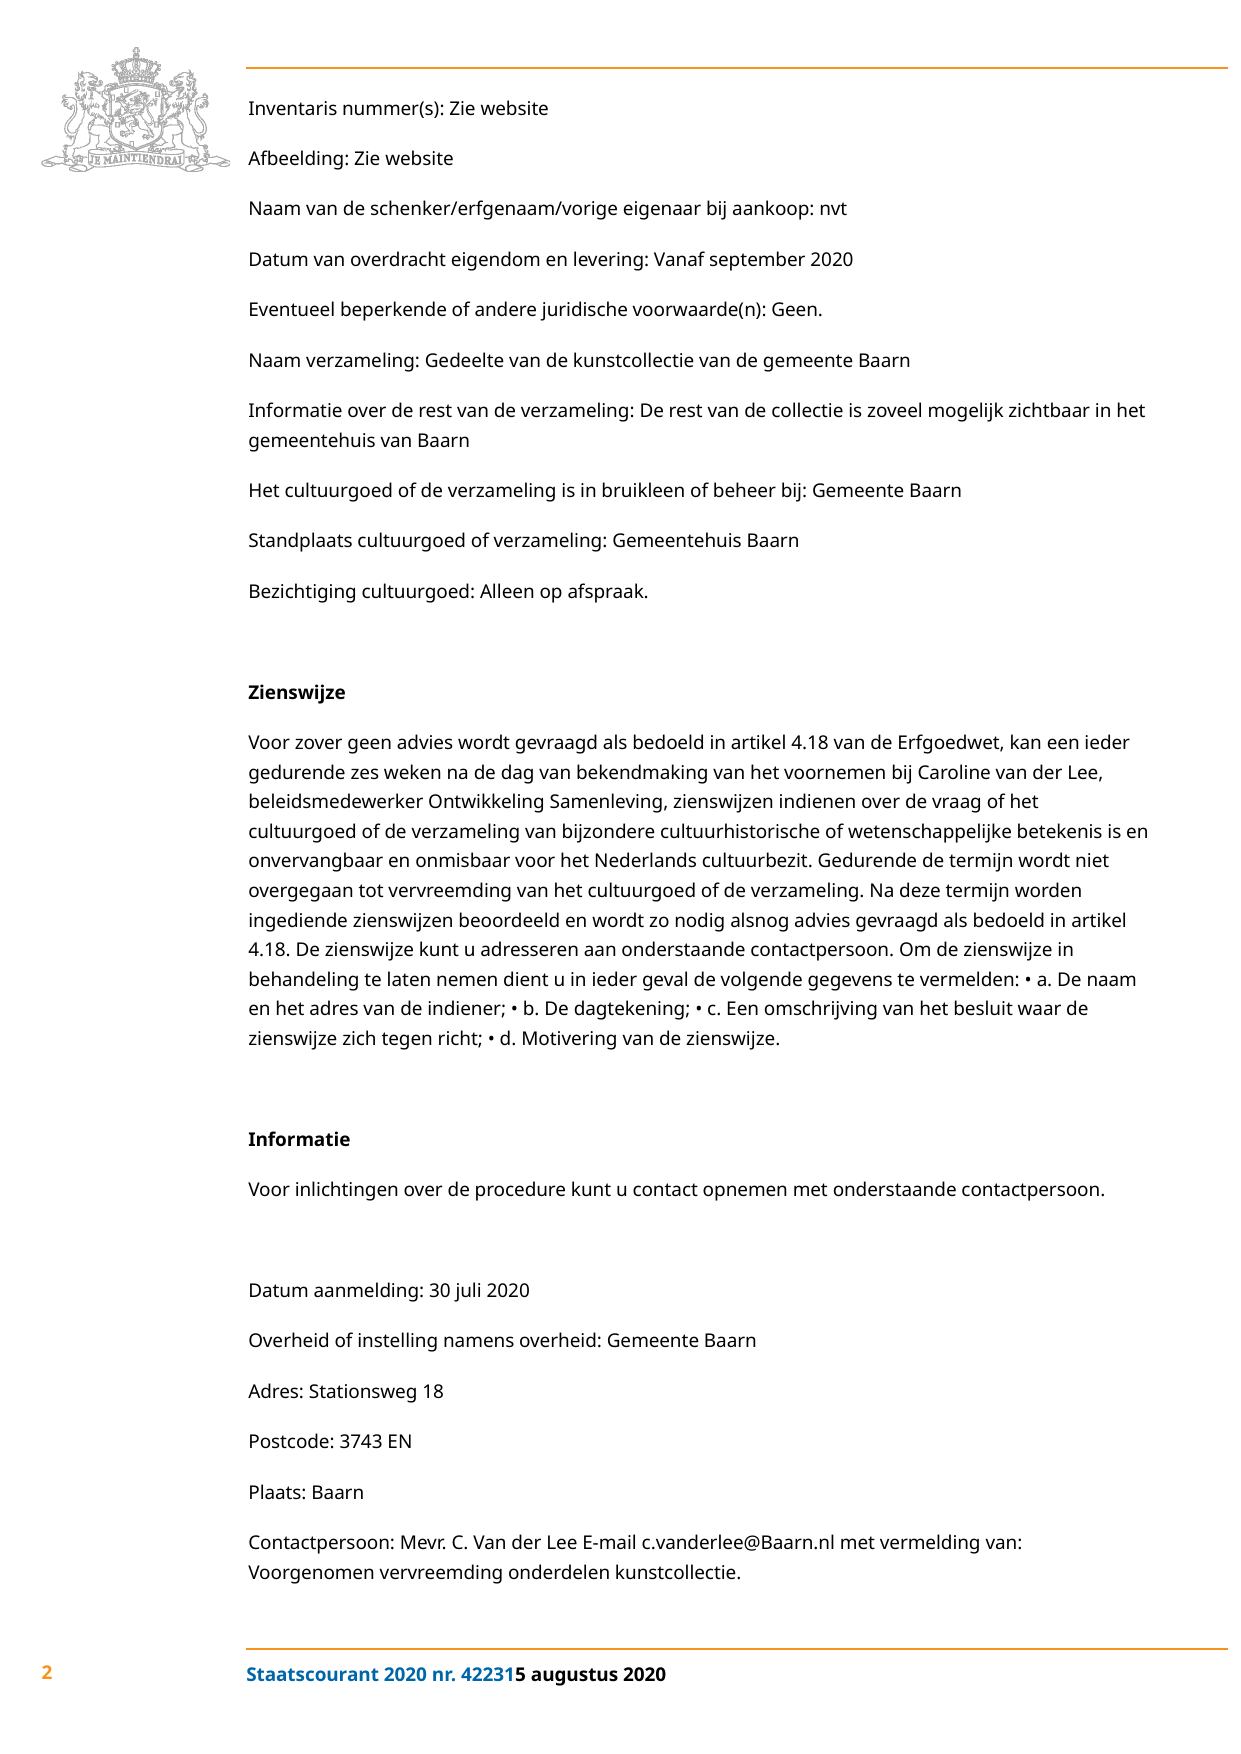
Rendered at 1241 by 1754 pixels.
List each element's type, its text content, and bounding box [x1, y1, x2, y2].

text Standplaats cultuurgoed of verzameling: Gemeentehuis Baarn [248, 528, 1152, 553]
text Inventaris nummer(s): Zie website [248, 95, 1152, 121]
text Eventueel beperkende of andere juridische voorwaarde(n): Geen. [248, 296, 1152, 322]
text Datum van overdracht eigendom en levering: Vanaf september 2020 [248, 246, 1152, 272]
text Informatie [248, 1126, 1152, 1152]
text Adres: Stationsweg 18 [248, 1378, 1152, 1404]
text Zienswijze [248, 679, 1152, 705]
text Naam verzameling: Gedeelte van de kunstcollectie van de gemeente Baarn [248, 347, 1152, 373]
picture [41, 47, 231, 172]
text Voor inlichtingen over de procedure kunt u contact opnemen met onderstaande contactpersoon. [248, 1176, 1152, 1202]
text Afbeelding: Zie website [248, 145, 1152, 171]
text Het cultuurgoed of de verzameling is in bruikleen of beheer bij: Gemeente Baarn [248, 477, 1152, 503]
text Bezichtiging cultuurgoed: Alleen op afspraak. [248, 578, 1152, 604]
text Postcode: 3743 EN [248, 1428, 1152, 1454]
text Datum aanmelding: 30 juli 2020 [248, 1277, 1152, 1303]
text Informatie over de rest van de verzameling: De rest van de collectie is zoveel mogelijk zichtbaar in het gemeentehuis van Baarn [248, 397, 1152, 453]
text Voor zover geen advies wordt gevraagd als bedoeld in artikel 4.18 van de Erfgoedwet, kan een ieder gedurende zes weken na de dag van bekendmaking van het voornemen bij Caroline van der Lee, beleidsmedewerker Ontwikkeling Samenleving, zienswijzen indienen over de vraag of het cultuurgoed of de verzameling van bijzondere cultuurhistorische of wetenschappelijke betekenis is en onvervangbaar en onmisbaar voor het Nederlands cultuurbezit. Gedurende de termijn wordt niet overgegaan tot vervreemding van het cultuurgoed of de verzameling. Na deze termijn worden ingediende zienswijzen beoordeeld en wordt zo nodig alsnog advies gevraagd als bedoeld in artikel 4.18. De zienswijze kunt u adresseren aan onderstaande contactpersoon. Om de zienswijze in behandeling te laten nemen dient u in ieder geval de volgende gegevens te vermelden: • a. De naam en het adres van de indiener; • b. De dagtekening; • c. Een omschrijving van het besluit waar de zienswijze zich tegen richt; • d. Motivering van de zienswijze. [248, 729, 1152, 1051]
text Contactpersoon: Mevr. C. Van der Lee E-mail c.vanderlee@Baarn.nl met vermelding van: Voorgenomen vervreemding onderdelen kunstcollectie. [248, 1529, 1152, 1585]
text Naam van de schenker/erfgenaam/vorige eigenaar bij aankoop: nvt [248, 196, 1152, 221]
text Plaats: Baarn [248, 1479, 1152, 1505]
text Overheid of instelling namens overheid: Gemeente Baarn [248, 1328, 1152, 1353]
